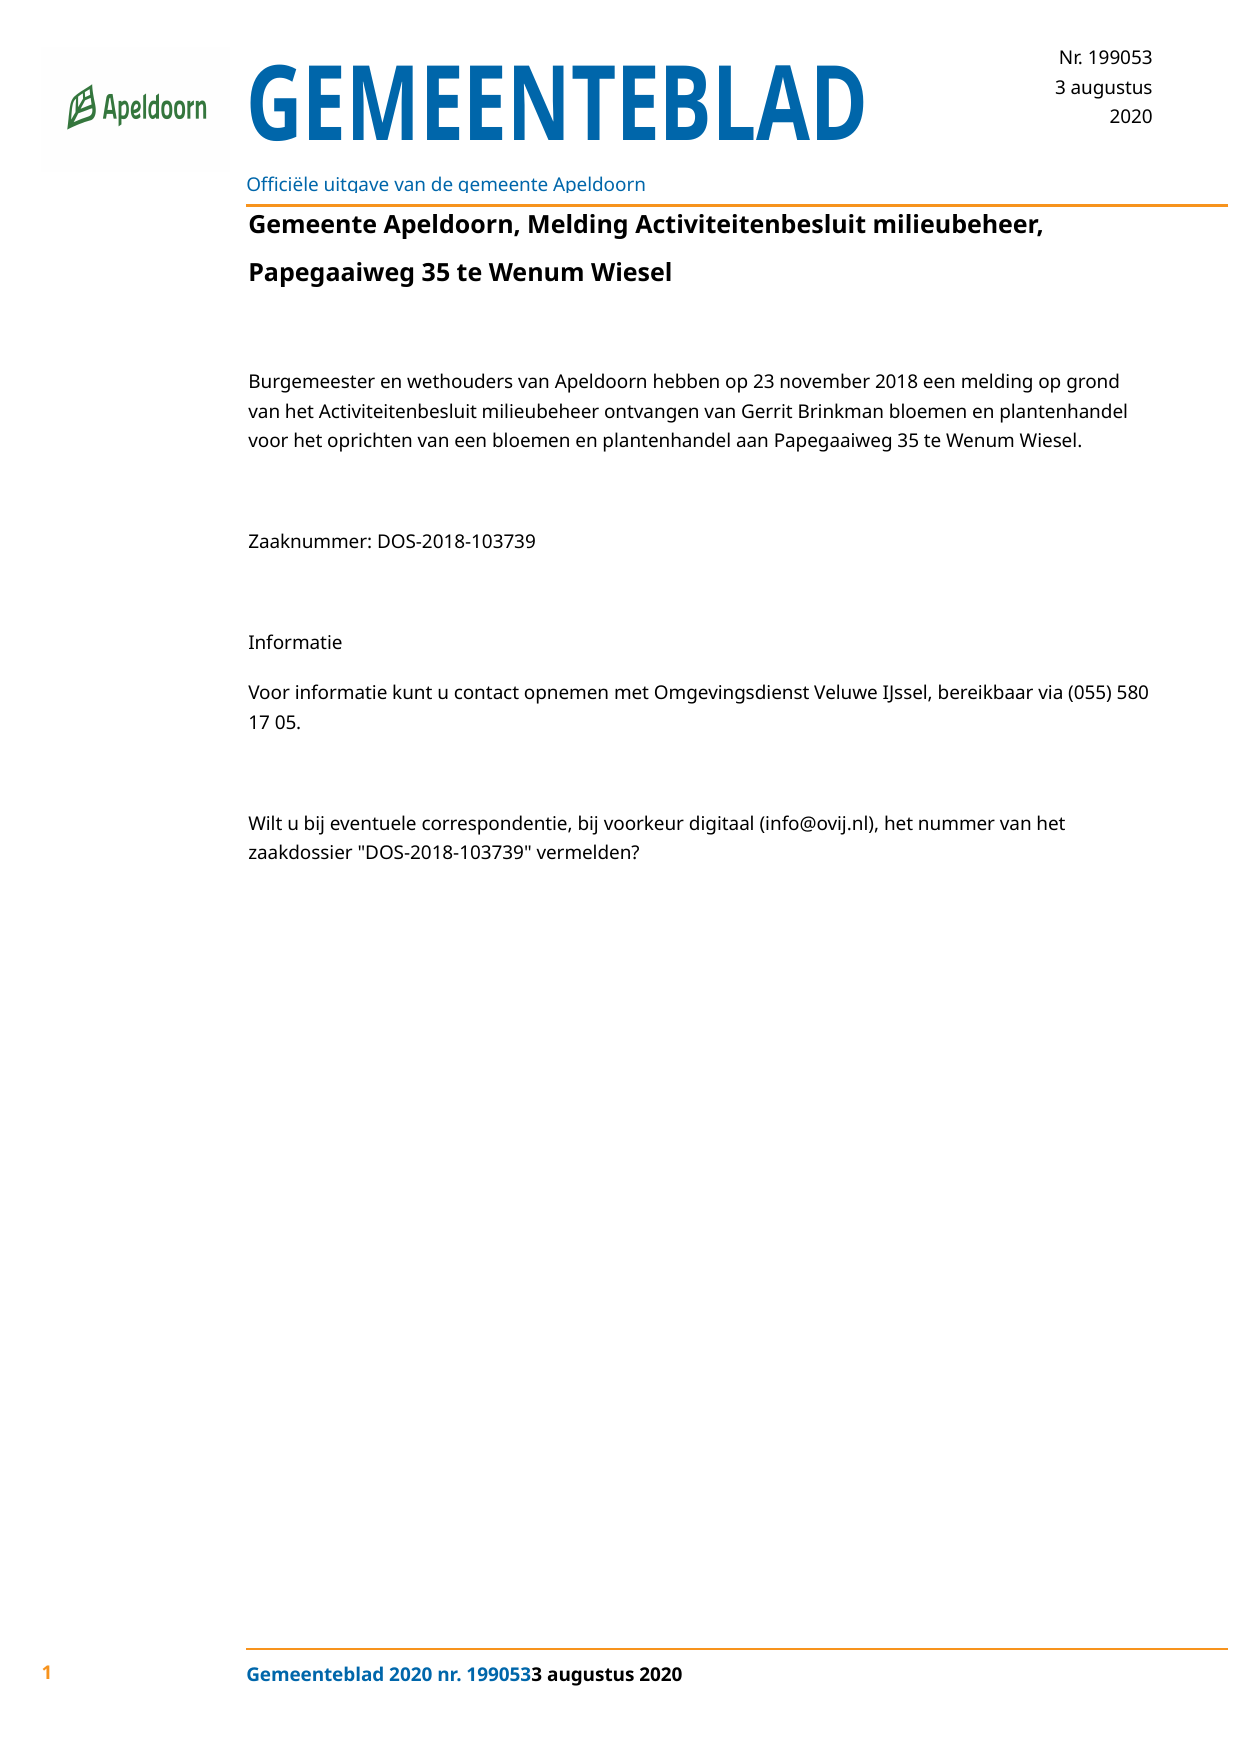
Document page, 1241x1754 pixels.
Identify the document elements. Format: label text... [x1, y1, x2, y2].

text Gemeente Apeldoorn, Melding Activiteitenbesluit milieubeheer, Papegaaiweg 35 te Wenum Wiesel [248, 207, 1152, 288]
text Burgemeester en wethouders van Apeldoorn hebben op 23 november 2018 een melding op grond van het Activiteitenbesluit milieubeheer ontvangen van Gerrit Brinkman bloemen en plantenhandel voor het oprichten van een bloemen en plantenhandel aan Papegaaiweg 35 te Wenum Wiesel. [248, 368, 1152, 453]
picture [41, 47, 231, 172]
text Informatie [248, 629, 1152, 655]
text Zaaknummer: DOS-2018-103739 [248, 528, 1152, 554]
text Voor informatie kunt u contact opnemen met Omgevingsdienst Veluwe IJssel, bereikbaar via (055) 580 17 05. [248, 679, 1152, 735]
text Wilt u bij eventuele correspondentie, bij voorkeur digitaal (info@ovij.nl), het nummer van het zaakdossier "DOS-2018-103739" vermelden? [248, 810, 1152, 865]
